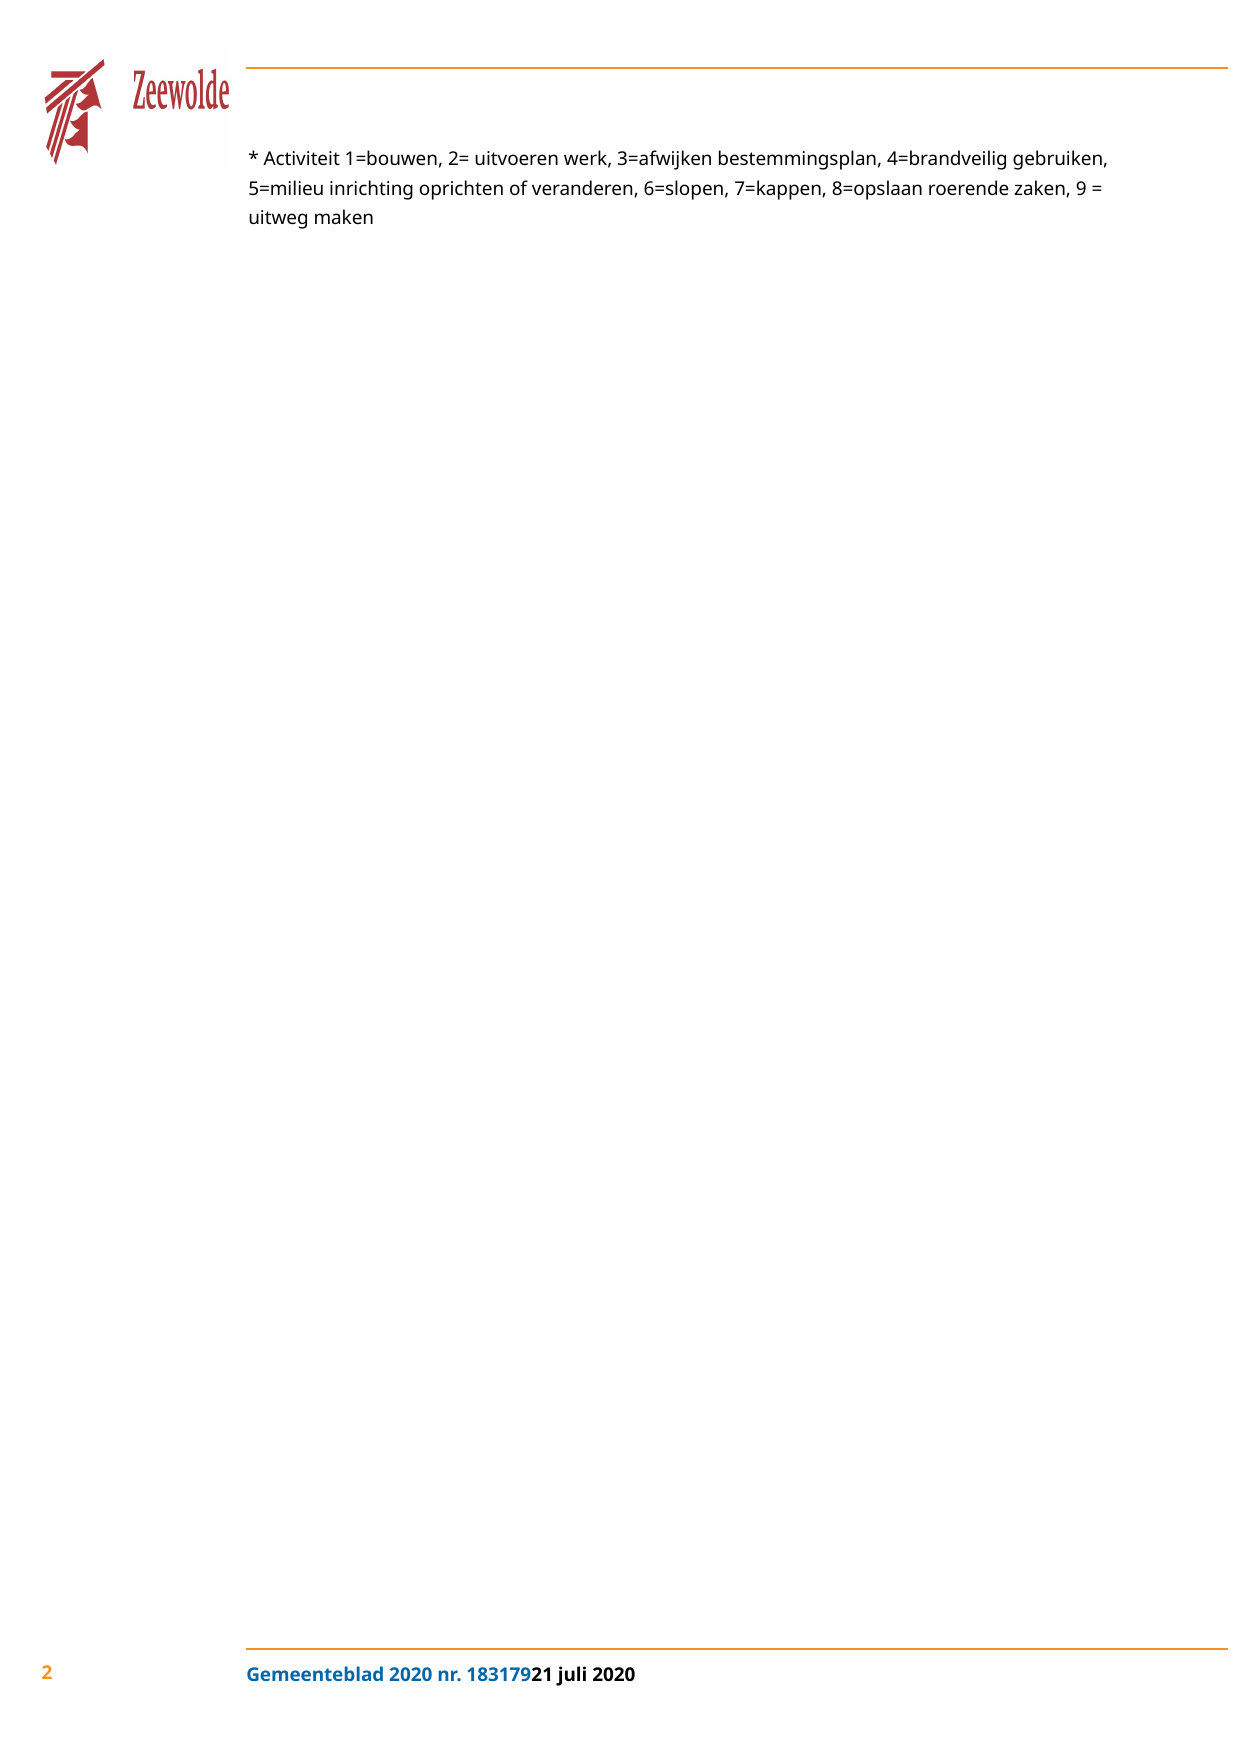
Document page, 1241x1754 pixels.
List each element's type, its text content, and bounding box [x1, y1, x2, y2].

text * Activiteit 1=bouwen, 2= uitvoeren werk, 3=afwijken bestemmingsplan, 4=brandveilig gebruiken, 5=milieu inrichting oprichten of veranderen, 6=slopen, 7=kappen, 8=opslaan roerende zaken, 9 = uitweg maken [248, 145, 1152, 230]
picture [41, 47, 231, 172]
